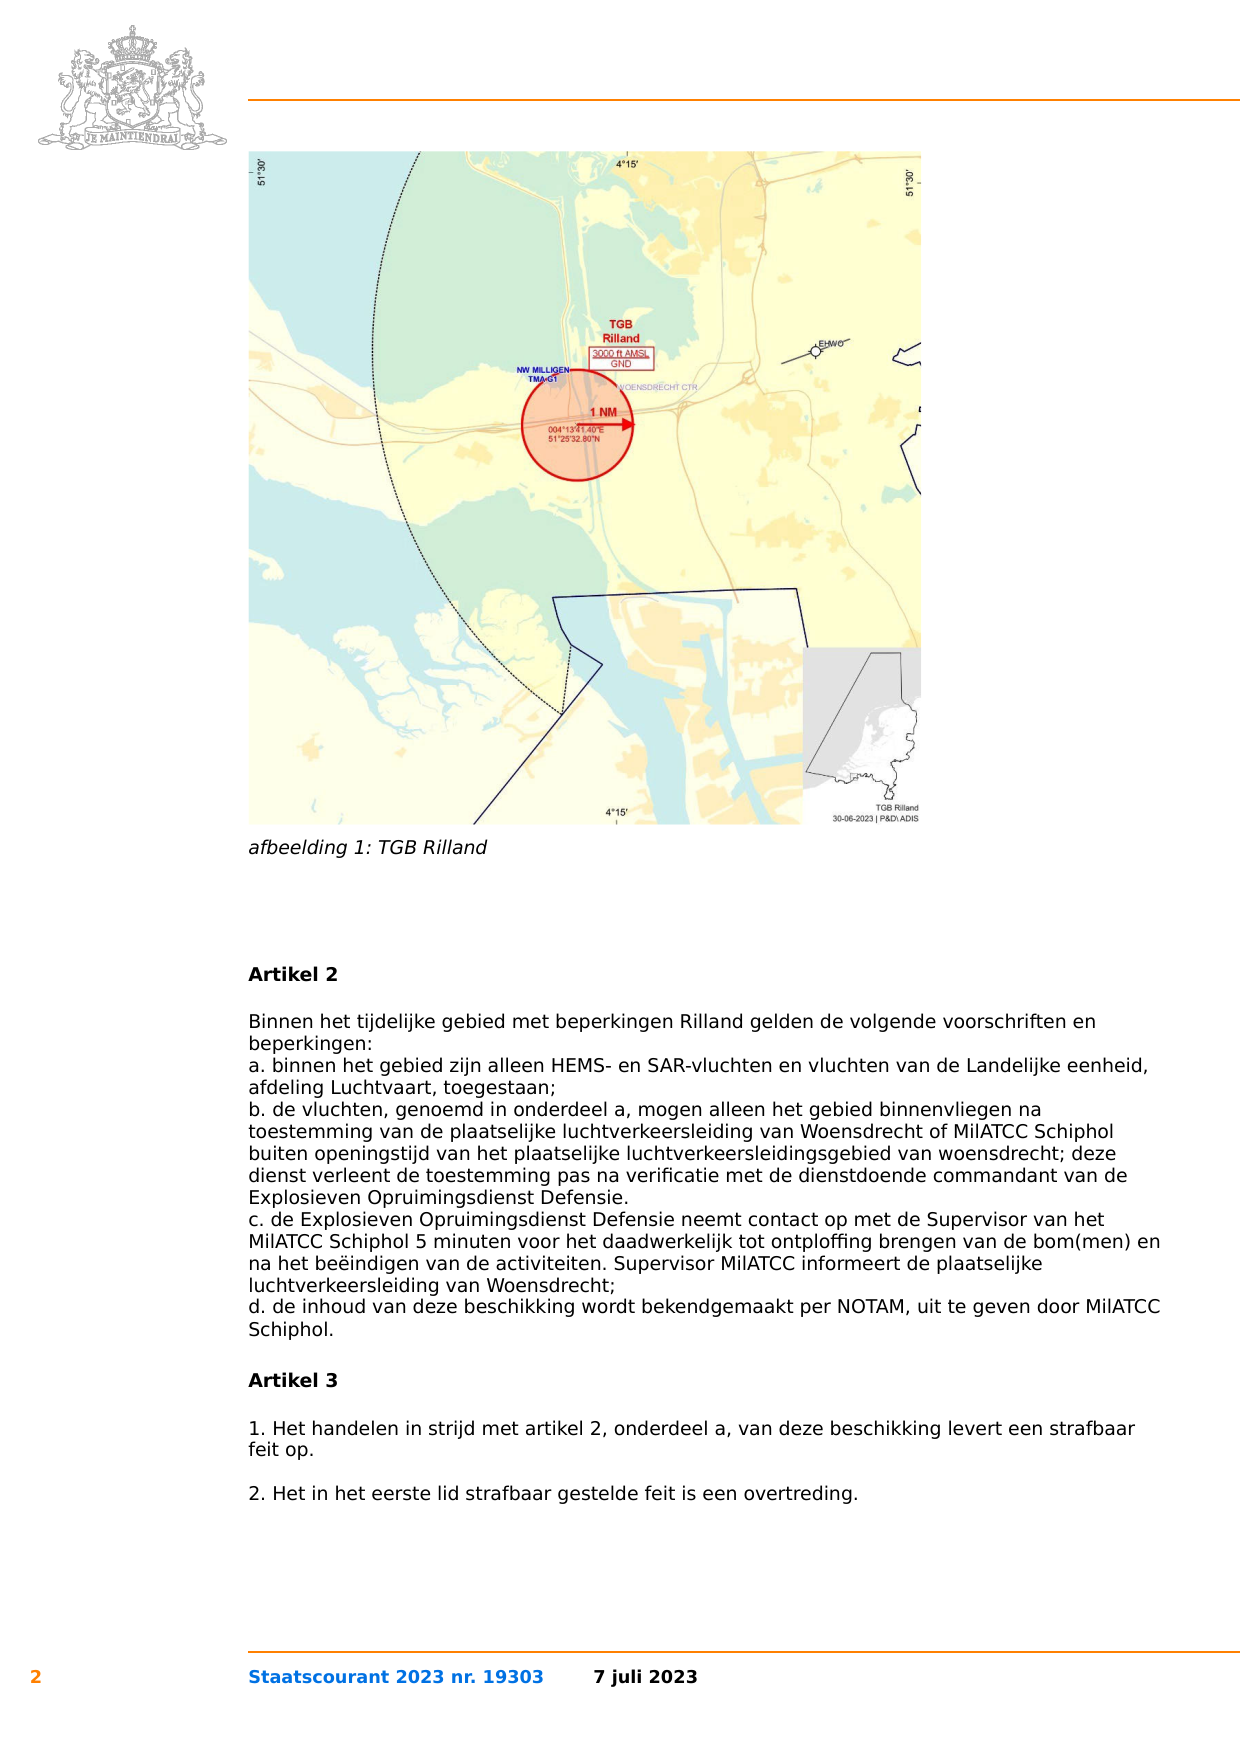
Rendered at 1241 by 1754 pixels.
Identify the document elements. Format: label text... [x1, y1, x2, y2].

text 2. Het in het eerste lid strafbaar gestelde feit is een overtreding. [248, 1483, 1163, 1505]
subtitle Artikel 2 [248, 964, 1163, 986]
picture [38, 25, 227, 150]
text d. de inhoud van deze beschikking wordt bekendgemaakt per NOTAM, uit te geven door MilATCC Schiphol. [248, 1296, 1163, 1340]
text c. de Explosieven Opruimingsdienst Defensie neemt contact op met de Supervisor van het MilATCC Schiphol 5 minuten voor het daadwerkelijk tot ontploffing brengen van de bom(men) en na het beëindigen van de activiteiten. Supervisor MilATCC informeert de plaatselijke luchtverkeersleiding van Woensdrecht; [248, 1208, 1163, 1296]
text b. de vluchten, genoemd in onderdeel a, mogen alleen het gebied binnenvliegen na toestemming van de plaatselijke luchtverkeersleiding van Woensdrecht of MilATCC Schiphol buiten openingstijd van het plaatselijke luchtverkeersleidingsgebied van woensdrecht; deze dienst verleent de toestemming pas na verificatie met de dienstdoende commandant van de Explosieven Opruimingsdienst Defensie. [248, 1099, 1163, 1208]
text a. binnen het gebied zijn alleen HEMS- en SAR-vluchten en vluchten van de Landelijke eenheid, afdeling Luchtvaart, toegestaan; [248, 1055, 1163, 1099]
text afbeelding 1: TGB Rilland [248, 837, 921, 859]
text 1. Het handelen in strijd met artikel 2, onderdeel a, van deze beschikking levert een strafbaar feit op. [248, 1417, 1163, 1461]
subtitle Artikel 3 [248, 1370, 1163, 1392]
text Binnen het tijdelijke gebied met beperkingen Rilland gelden de volgende voorschriften en beperkingen: [248, 1011, 1163, 1055]
picture [248, 151, 922, 825]
